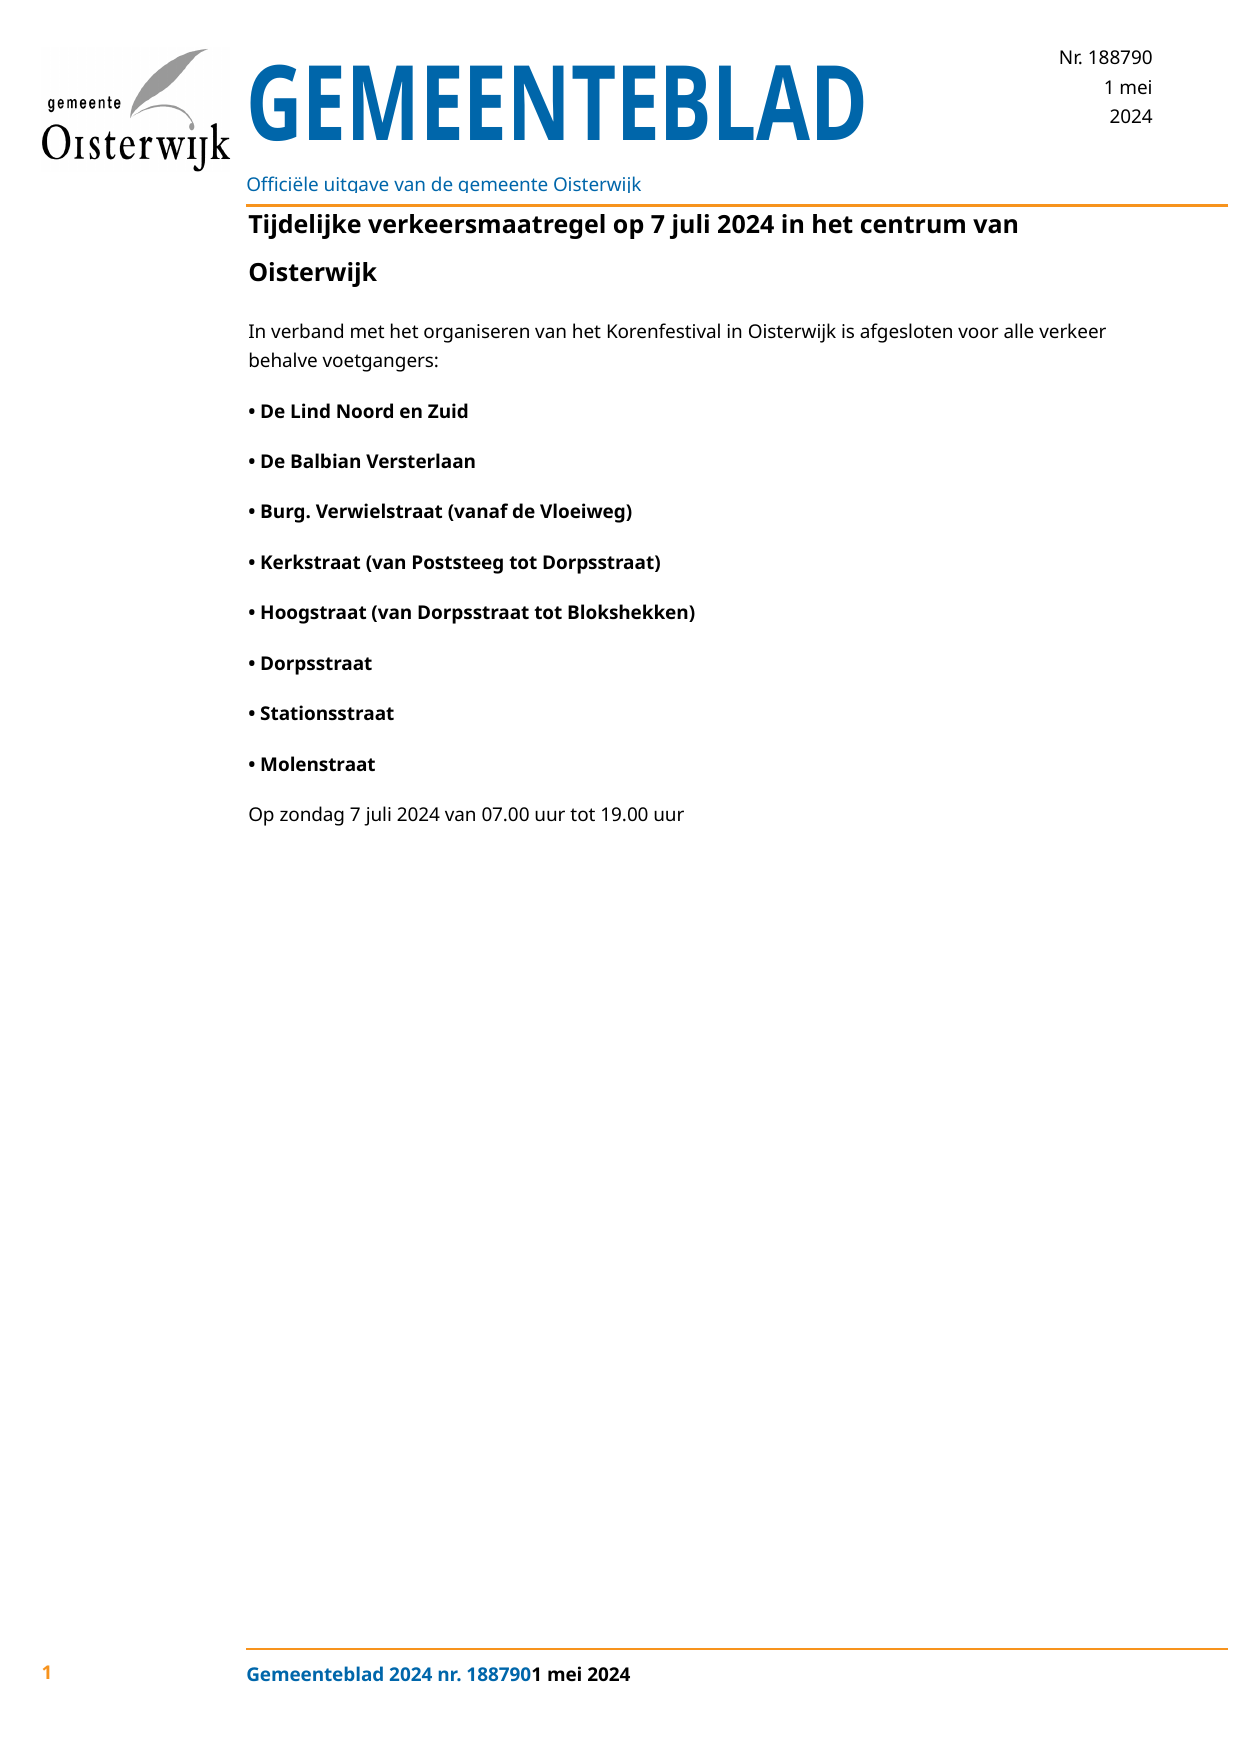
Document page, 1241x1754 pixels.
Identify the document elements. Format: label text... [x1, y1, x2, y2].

text • De Balbian Versterlaan [248, 448, 1152, 474]
text • Hoogstraat (van Dorpsstraat tot Blokshekken) [248, 599, 1152, 625]
picture [41, 47, 231, 172]
text In verband met het organiseren van het Korenfestival in Oisterwijk is afgesloten voor alle verkeer behalve voetgangers: [248, 318, 1152, 373]
text Op zondag 7 juli 2024 van 07.00 uur tot 19.00 uur [248, 801, 1152, 827]
text • Kerkstraat (van Poststeeg tot Dorpsstraat) [248, 549, 1152, 575]
text • De Lind Noord en Zuid [248, 398, 1152, 424]
text Tijdelijke verkeersmaatregel op 7 juli 2024 in het centrum van Oisterwijk [248, 207, 1152, 288]
text • Stationsstraat [248, 700, 1152, 726]
text • Molenstraat [248, 751, 1152, 777]
text • Dorpsstraat [248, 650, 1152, 676]
text • Burg. Verwielstraat (vanaf de Vloeiweg) [248, 499, 1152, 524]
